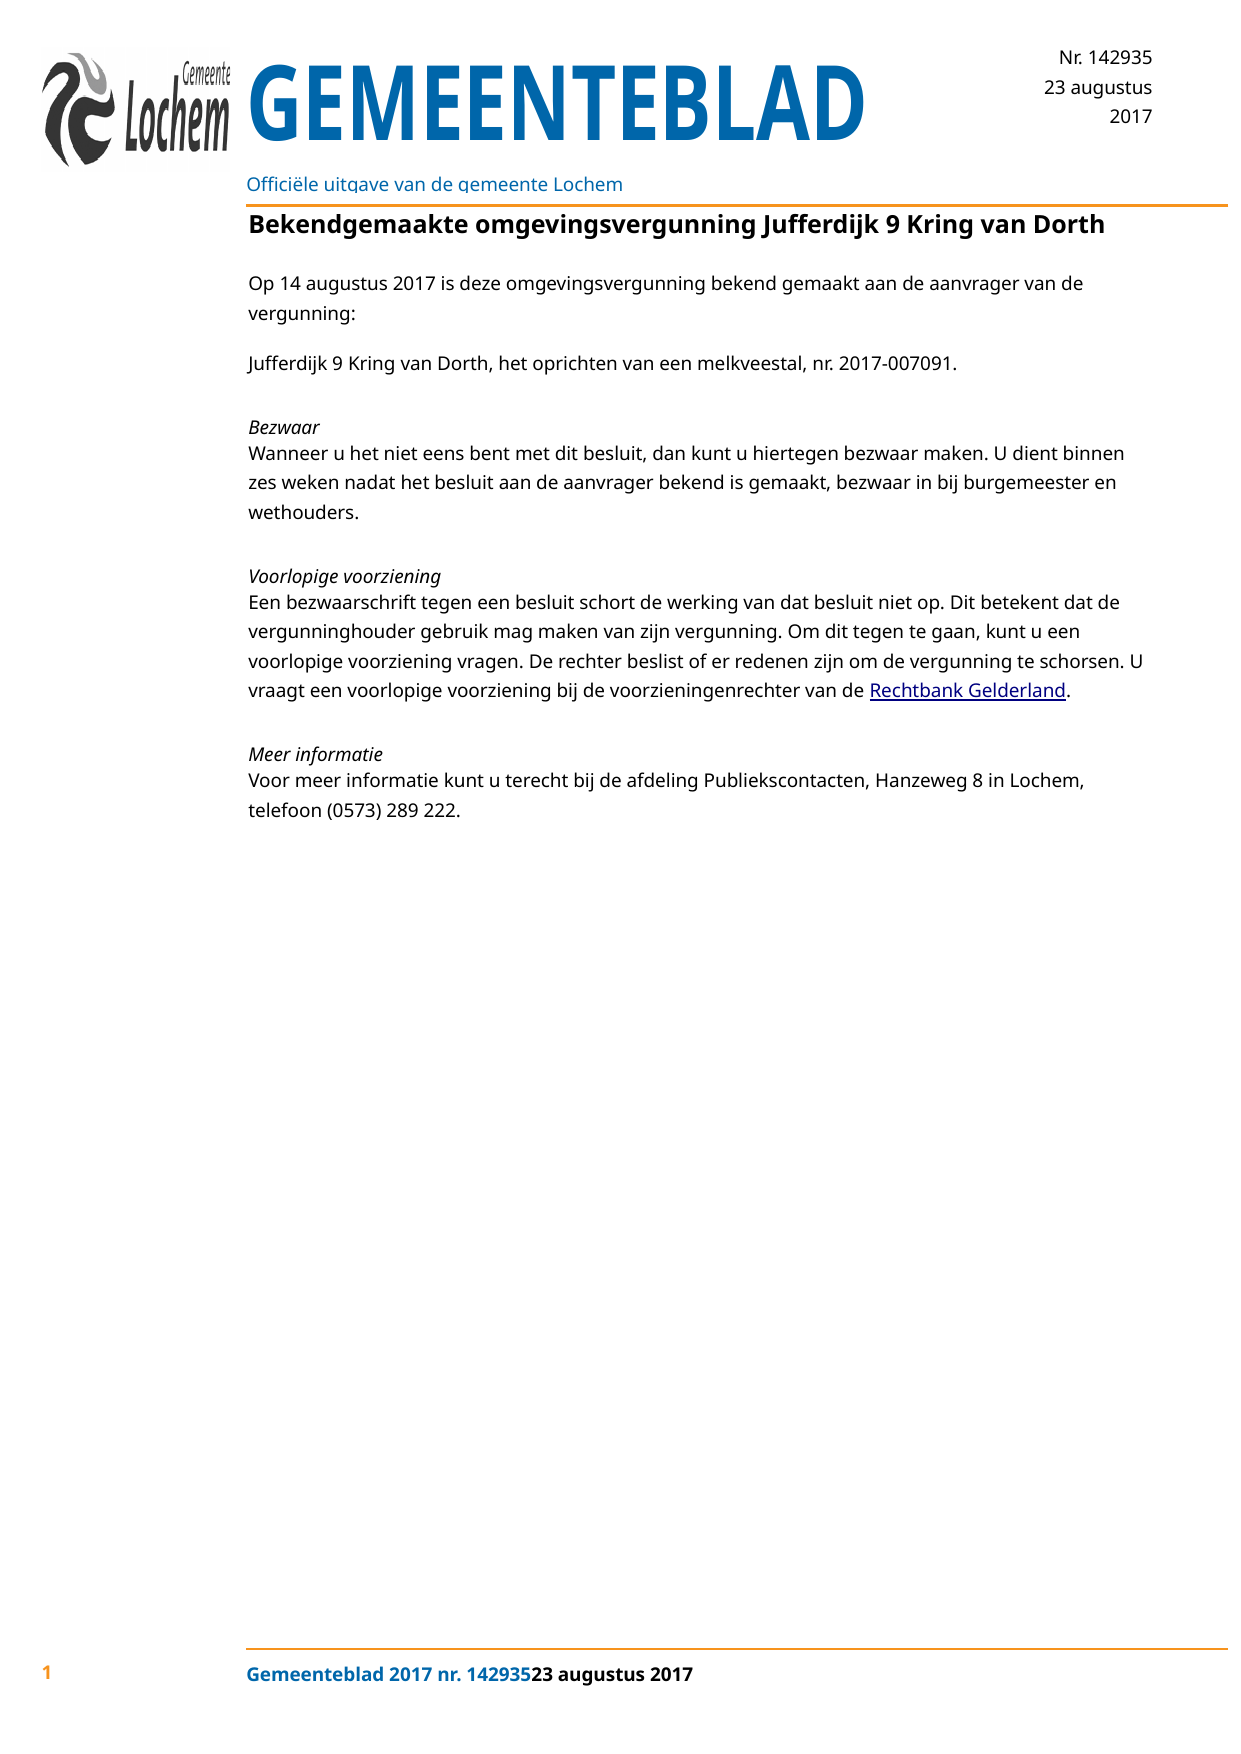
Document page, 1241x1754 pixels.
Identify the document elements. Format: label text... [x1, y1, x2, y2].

text Wanneer u het niet eens bent met dit besluit, dan kunt u hiertegen bezwaar maken. U dient binnen zes weken nadat het besluit aan de aanvrager bekend is gemaakt, bezwaar in bij burgemeester en wethouders. [248, 440, 1152, 525]
text Een bezwaarschrift tegen een besluit schort de werking van dat besluit niet op. Dit betekent dat de vergunninghouder gebruik mag maken van zijn vergunning. Om dit tegen te gaan, kunt u een voorlopige voorziening vragen. De rechter beslist of er redenen zijn om de vergunning te schorsen. U vraagt een voorlopige voorziening bij de voorzieningenrechter van de Rechtbank Gelderland. [248, 589, 1152, 703]
text Op 14 augustus 2017 is deze omgevingsvergunning bekend gemaakt aan de aanvrager van de vergunning: [248, 270, 1152, 326]
text Voor meer informatie kunt u terecht bij de afdeling Publiekscontacten, Hanzeweg 8 in Lochem, telefoon (0573) 289 222. [248, 767, 1152, 823]
text Meer informatie [248, 742, 1152, 767]
picture [41, 47, 231, 172]
text Bekendgemaakte omgevingsvergunning Jufferdijk 9 Kring van Dorth [248, 207, 1152, 241]
text Bezwaar [248, 414, 1152, 440]
text Voorlopige voorziening [248, 563, 1152, 589]
text Jufferdijk 9 Kring van Dorth, het oprichten van een melkveestal, nr. 2017-007091. [248, 350, 1152, 376]
